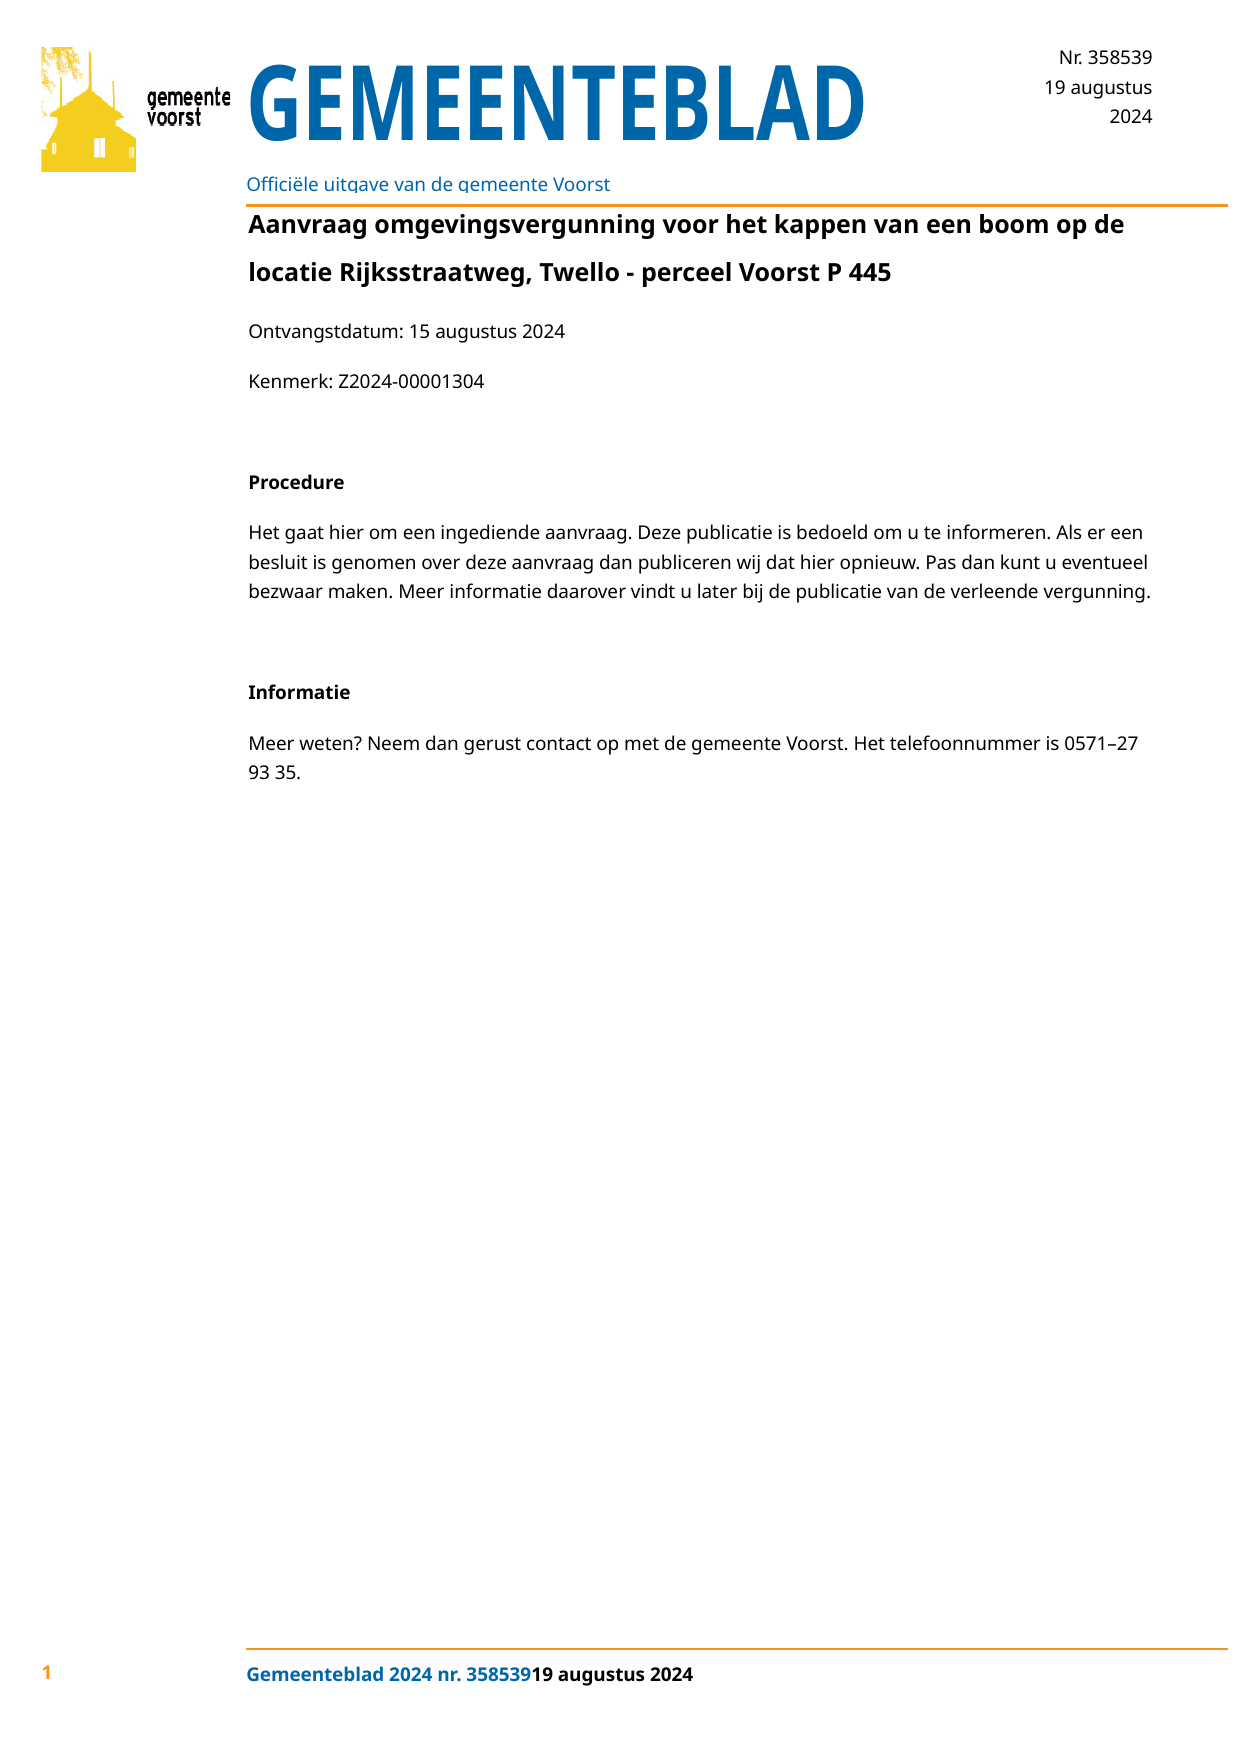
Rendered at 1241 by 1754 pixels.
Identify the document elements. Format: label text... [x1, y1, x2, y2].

text Ontvangstdatum: 15 augustus 2024 [248, 318, 1152, 344]
text Procedure [248, 469, 1152, 495]
text Informatie [248, 679, 1152, 705]
text Aanvraag omgevingsvergunning voor het kappen van een boom op de locatie Rijksstraatweg, Twello - perceel Voorst P 445 [248, 207, 1152, 288]
picture [41, 47, 231, 172]
text Het gaat hier om een ingediende aanvraag. Deze publicatie is bedoeld om u te informeren. Als er een besluit is genomen over deze aanvraag dan publiceren wij dat hier opnieuw. Pas dan kunt u eventueel bezwaar maken. Meer informatie daarover vindt u later bij de publicatie van de verleende vergunning. [248, 519, 1152, 604]
text Meer weten? Neem dan gerust contact op met de gemeente Voorst. Het telefoonnummer is 0571–27 93 35. [248, 730, 1152, 785]
text Kenmerk: Z2024-00001304 [248, 368, 1152, 394]
